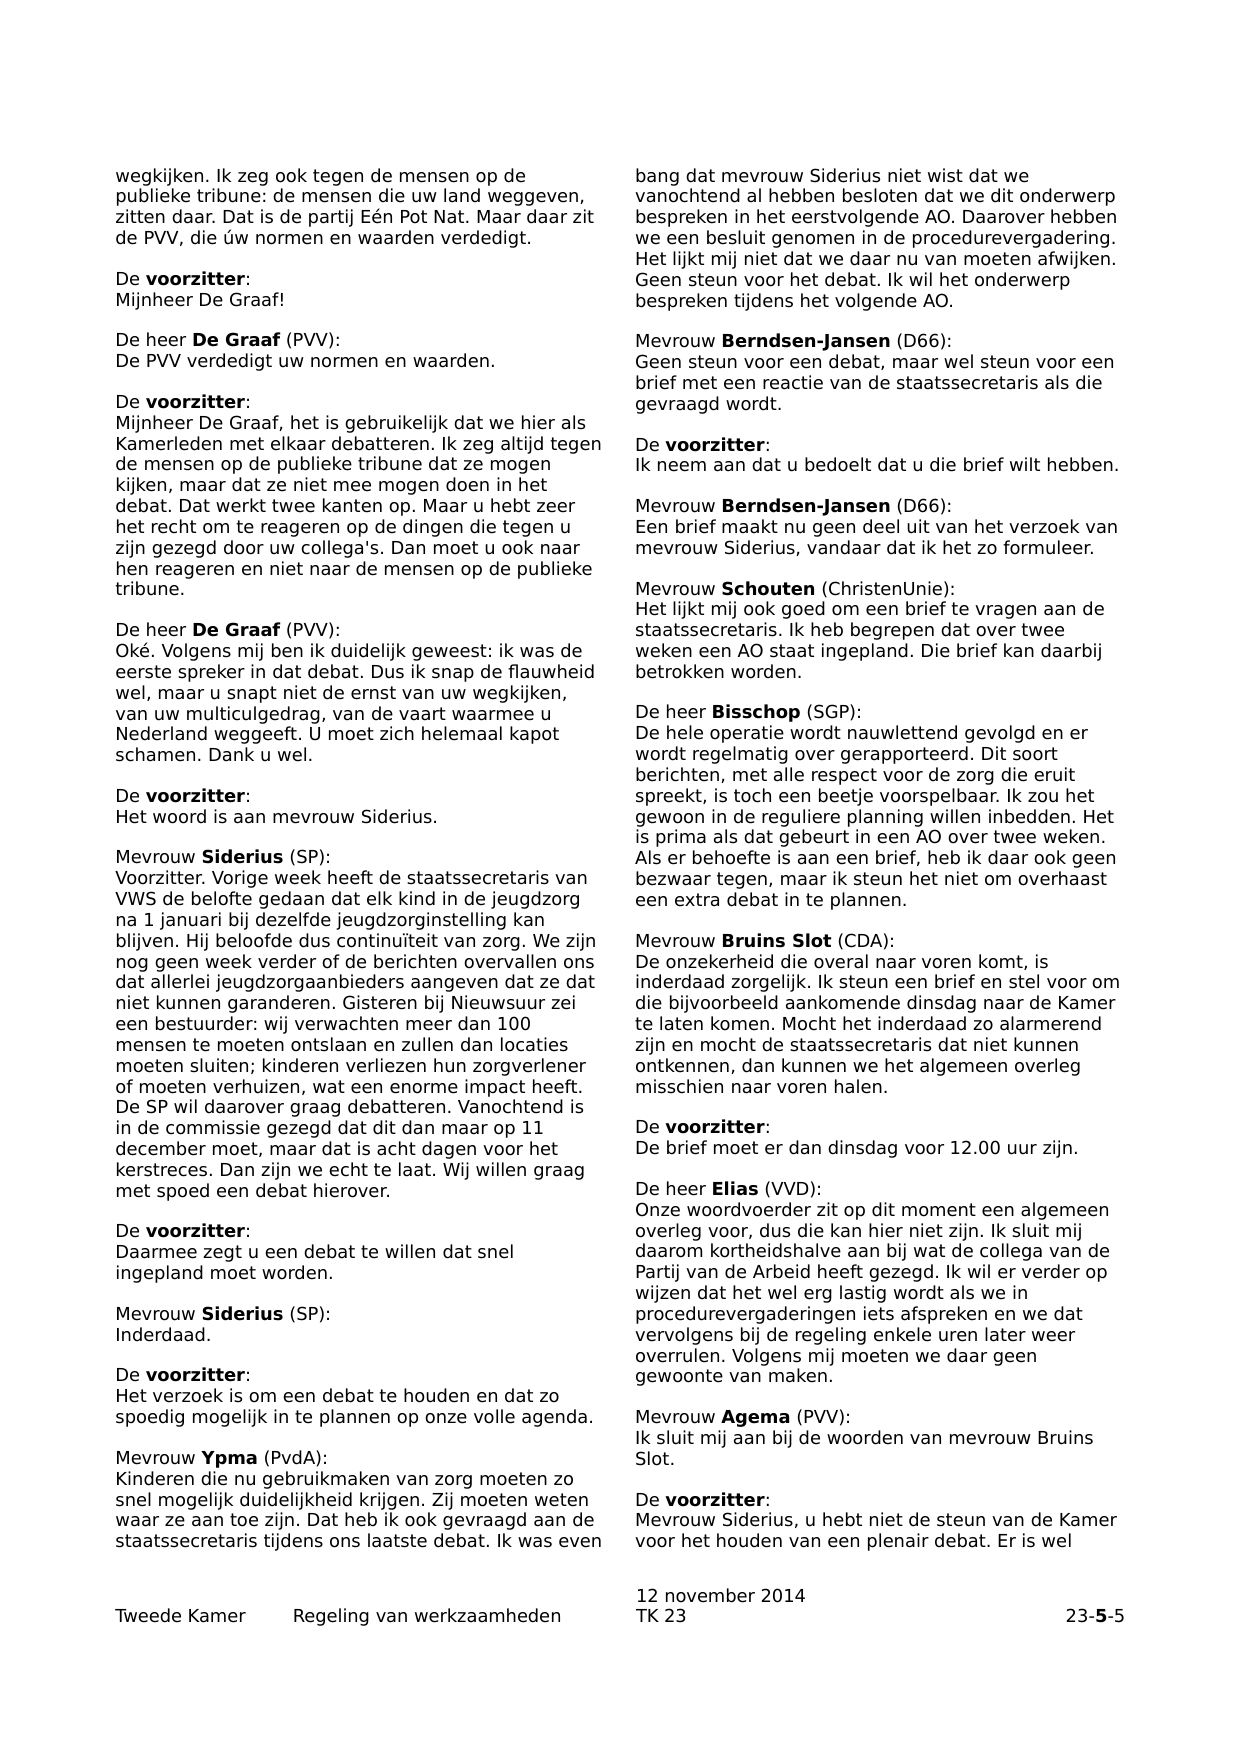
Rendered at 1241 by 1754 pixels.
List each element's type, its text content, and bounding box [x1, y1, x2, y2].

text Het woord is aan mevrouw Siderius. [115, 806, 605, 827]
text De voorzitter: [115, 1365, 605, 1386]
text De heer De Graaf (PVV): [115, 330, 605, 351]
text De voorzitter: [115, 1221, 605, 1242]
text De onzekerheid die overal naar voren komt, is inderdaad zorgelijk. Ik steun een brief en stel voor om die bijvoorbeeld aankomende dinsdag naar de Kamer te laten komen. Mocht het inderdaad zo alarmerend zijn en mocht de staatssecretaris dat niet kunnen ontkennen, dan kunnen we het algemeen overleg misschien naar voren halen. [635, 951, 1125, 1097]
text Een brief maakt nu geen deel uit van het verzoek van mevrouw Siderius, vandaar dat ik het zo formuleer. [635, 517, 1125, 558]
text De heer De Graaf (PVV): [115, 620, 605, 641]
text De voorzitter: [115, 392, 605, 412]
text bang dat mevrouw Siderius niet wist dat we vanochtend al hebben besloten dat we dit onderwerp bespreken in het eerstvolgende AO. Daarover hebben we een besluit genomen in de procedurevergadering. Het lijkt mij niet dat we daar nu van moeten afwijken. Geen steun voor het debat. Ik wil het onderwerp bespreken tijdens het volgende AO. [635, 165, 1125, 311]
text Ik neem aan dat u bedoelt dat u die brief wilt hebben. [635, 455, 1125, 476]
text Mevrouw Siderius (SP): [115, 847, 605, 868]
text wegkijken. Ik zeg ook tegen de mensen op de publieke tribune: de mensen die uw land weggeven, zitten daar. Dat is de partij Eén Pot Nat. Maar daar zit de PVV, die úw normen en waarden verdedigt. [115, 165, 605, 249]
text Mevrouw Ypma (PvdA): [115, 1448, 605, 1468]
text Mevrouw Siderius, u hebt niet de steun van de Kamer voor het houden van een plenair debat. Er is wel [635, 1510, 1125, 1552]
text De voorzitter: [115, 786, 605, 806]
text De voorzitter: [115, 269, 605, 289]
text Mevrouw Bruins Slot (CDA): [635, 931, 1125, 951]
text Inderdaad. [115, 1324, 605, 1345]
text De heer Bisschop (SGP): [635, 702, 1125, 723]
text De voorzitter: [635, 1489, 1125, 1510]
text Geen steun voor een debat, maar wel steun voor een brief met een reactie van de staatssecretaris als die gevraagd wordt. [635, 352, 1125, 414]
text De heer Elias (VVD): [635, 1179, 1125, 1199]
text Mevrouw Berndsen-Jansen (D66): [635, 331, 1125, 352]
text Mevrouw Berndsen-Jansen (D66): [635, 496, 1125, 517]
text Kinderen die nu gebruikmaken van zorg moeten zo snel mogelijk duidelijkheid krijgen. Zij moeten weten waar ze aan toe zijn. Dat heb ik ook gevraagd aan de staatssecretaris tijdens ons laatste debat. Ik was even [115, 1468, 605, 1552]
text Onze woordvoerder zit op dit moment een algemeen overleg voor, dus die kan hier niet zijn. Ik sluit mij daarom kortheidshalve aan bij wat de collega van de Partij van de Arbeid heeft gezegd. Ik wil er verder op wijzen dat het wel erg lastig wordt als we in procedurevergaderingen iets afspreken en we dat vervolgens bij de regeling enkele uren later weer overrulen. Volgens mij moeten we daar geen gewoonte van maken. [635, 1199, 1125, 1387]
text Mijnheer De Graaf! [115, 289, 605, 310]
text Het lijkt mij ook goed om een brief te vragen aan de staatssecretaris. Ik heb begrepen dat over twee weken een AO staat ingepland. Die brief kan daarbij betrokken worden. [635, 599, 1125, 682]
text Oké. Volgens mij ben ik duidelijk geweest: ik was de eerste spreker in dat debat. Dus ik snap de flauwheid wel, maar u snapt niet de ernst van uw wegkijken, van uw multiculgedrag, van de vaart waarmee u Nederland weggeeft. U moet zich helemaal kapot schamen. Dank u wel. [115, 641, 605, 766]
text De PVV verdedigt uw normen en waarden. [115, 351, 605, 372]
text Mevrouw Schouten (ChristenUnie): [635, 578, 1125, 599]
text Het verzoek is om een debat te houden en dat zo spoedig mogelijk in te plannen op onze volle agenda. [115, 1386, 605, 1428]
text Ik sluit mij aan bij de woorden van mevrouw Bruins Slot. [635, 1428, 1125, 1469]
text De voorzitter: [635, 434, 1125, 455]
text Voorzitter. Vorige week heeft de staatssecretaris van VWS de belofte gedaan dat elk kind in de jeugdzorg na 1 januari bij dezelfde jeugdzorginstelling kan blijven. Hij beloofde dus continuïteit van zorg. We zijn nog geen week verder of de berichten overvallen ons dat allerlei jeugdzorgaanbieders aangeven dat ze dat niet kunnen garanderen. Gisteren bij Nieuwsuur zei een bestuurder: wij verwachten meer dan 100 mensen te moeten ontslaan en zullen dan locaties moeten sluiten; kinderen verliezen hun zorgverlener of moeten verhuizen, wat een enorme impact heeft. De SP wil daarover graag debatteren. Vanochtend is in de commissie gezegd dat dit dan maar op 11 december moet, maar dat is acht dagen voor het kerstreces. Dan zijn we echt te laat. Wij willen graag met spoed een debat hierover. [115, 868, 605, 1201]
text Mijnheer De Graaf, het is gebruikelijk dat we hier als Kamerleden met elkaar debatteren. Ik zeg altijd tegen de mensen op de publieke tribune dat ze mogen kijken, maar dat ze niet mee mogen doen in het debat. Dat werkt twee kanten op. Maar u hebt zeer het recht om te reageren op de dingen die tegen u zijn gezegd door uw collega's. Dan moet u ook naar hen reageren en niet naar de mensen op de publieke tribune. [115, 412, 605, 600]
text De voorzitter: [635, 1117, 1125, 1138]
text Mevrouw Agema (PVV): [635, 1407, 1125, 1428]
text Daarmee zegt u een debat te willen dat snel ingepland moet worden. [115, 1242, 605, 1284]
text De hele operatie wordt nauwlettend gevolgd en er wordt regelmatig over gerapporteerd. Dit soort berichten, met alle respect voor de zorg die eruit spreekt, is toch een beetje voorspelbaar. Ik zou het gewoon in de reguliere planning willen inbedden. Het is prima als dat gebeurt in een AO over twee weken. Als er behoefte is aan een brief, heb ik daar ook geen bezwaar tegen, maar ik steun het niet om overhaast een extra debat in te plannen. [635, 723, 1125, 911]
text Mevrouw Siderius (SP): [115, 1304, 605, 1324]
text De brief moet er dan dinsdag voor 12.00 uur zijn. [635, 1138, 1125, 1159]
